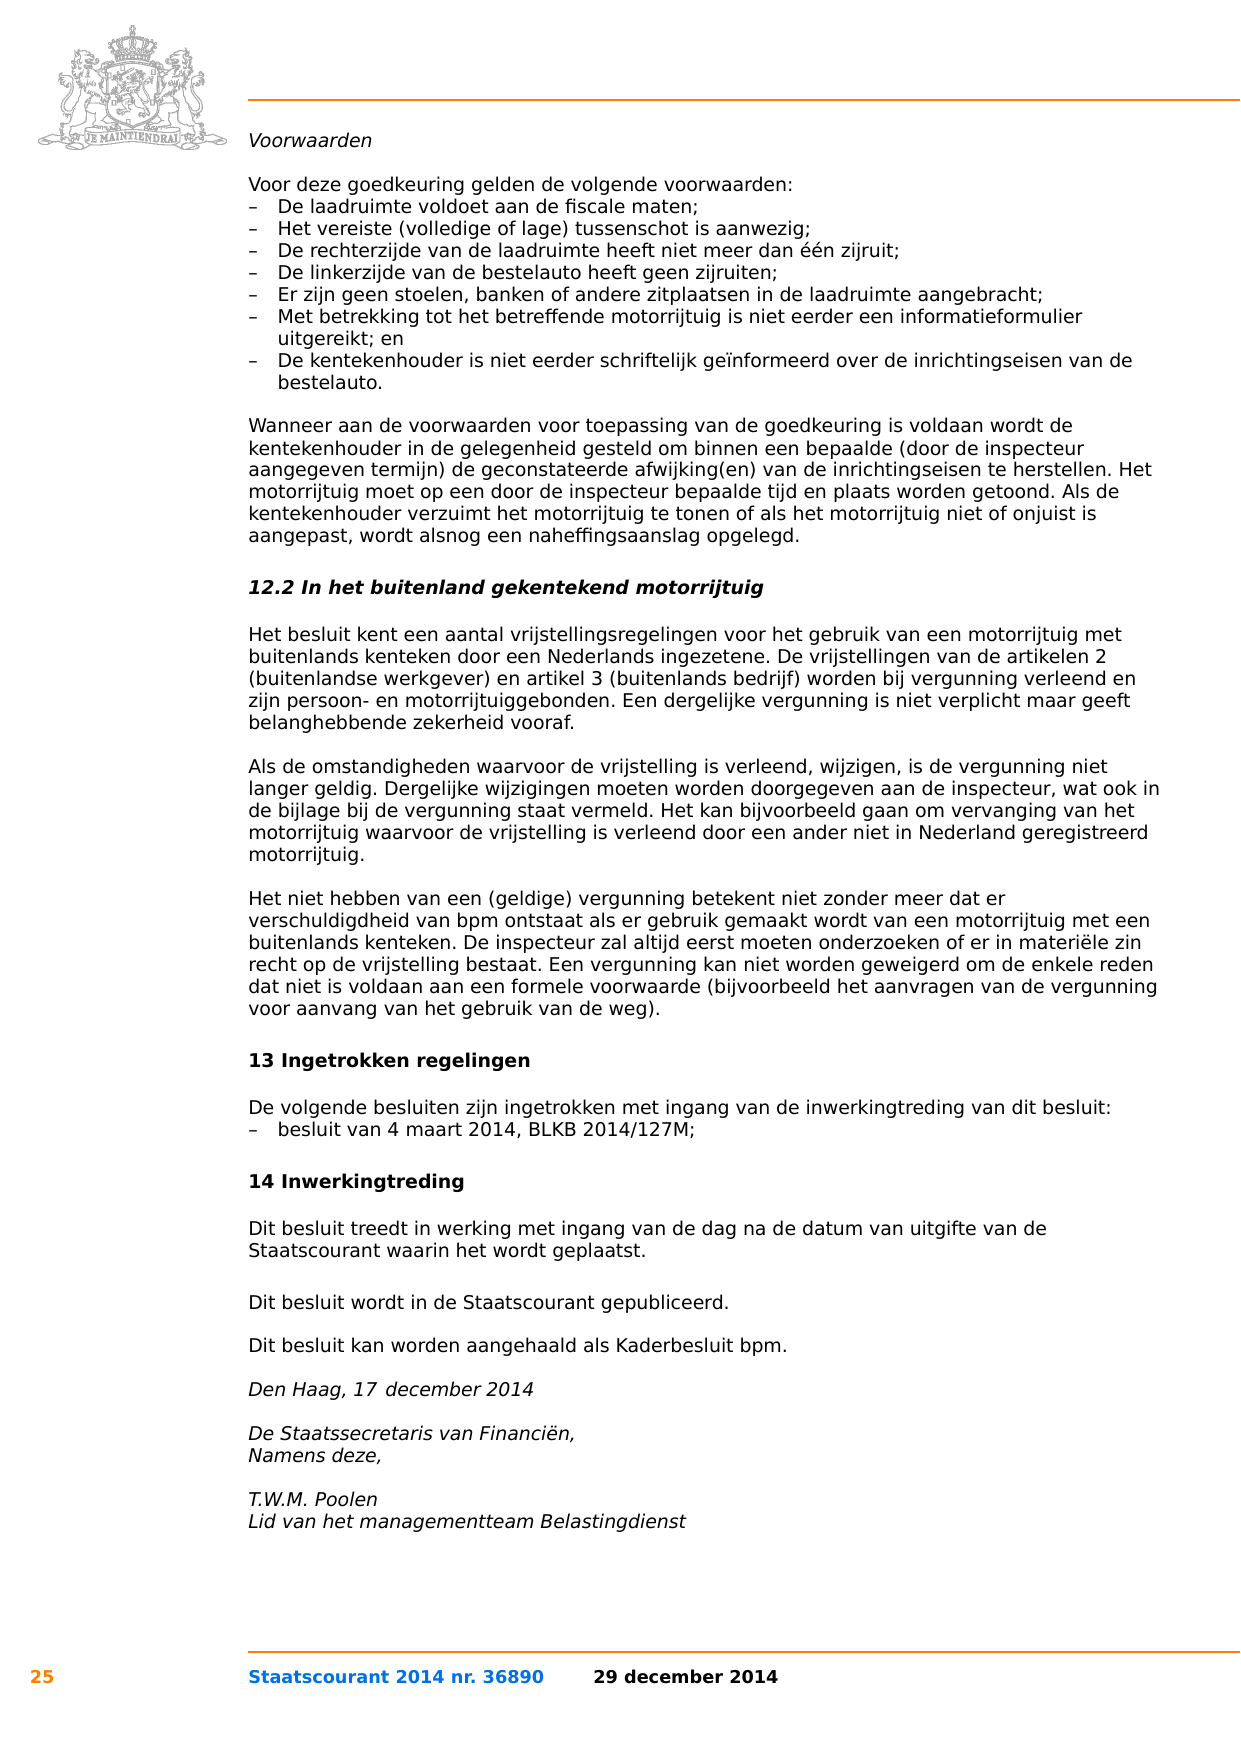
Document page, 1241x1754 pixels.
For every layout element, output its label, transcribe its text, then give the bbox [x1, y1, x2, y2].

text – Het vereiste (volledige of lage) tussenschot is aanwezig; [248, 218, 1163, 240]
text De Staatssecretaris van Financiën, Namens deze, T.W.M. Poolen Lid van het managementteam Belastingdienst [248, 1423, 1163, 1533]
subtitle 12.2 In het buitenland gekentekend motorrijtuig [248, 577, 1163, 599]
text – De linkerzijde van de bestelauto heeft geen zijruiten; [248, 262, 1163, 284]
text Als de omstandigheden waarvoor de vrijstelling is verleend, wijzigen, is de vergunning niet langer geldig. Dergelijke wijzigingen moeten worden doorgegeven aan de inspecteur, wat ook in de bijlage bij de vergunning staat vermeld. Het kan bijvoorbeeld gaan om vervanging van het motorrijtuig waarvoor de vrijstelling is verleend door een ander niet in Nederland geregistreerd motorrijtuig. [248, 756, 1163, 866]
subtitle 14 Inwerkingtreding [248, 1171, 1163, 1193]
text Dit besluit kan worden aangehaald als Kaderbesluit bpm. [248, 1335, 1163, 1357]
text Wanneer aan de voorwaarden voor toepassing van de goedkeuring is voldaan wordt de kentekenhouder in de gelegenheid gesteld om binnen een bepaalde (door de inspecteur aangegeven termijn) de geconstateerde afwijking(en) van de inrichtingseisen te herstellen. Het motorrijtuig moet op een door de inspecteur bepaalde tijd en plaats worden getoond. Als de kentekenhouder verzuimt het motorrijtuig te tonen of als het motorrijtuig niet of onjuist is aangepast, wordt alsnog een naheffingsaanslag opgelegd. [248, 415, 1163, 547]
text – De laadruimte voldoet aan de fiscale maten; [248, 196, 1163, 218]
text – De kentekenhouder is niet eerder schriftelijk geïnformeerd over de inrichtingseisen van de bestelauto. [248, 349, 1163, 393]
text – besluit van 4 maart 2014, BLKB 2014/127M; [248, 1119, 1163, 1141]
text Het niet hebben van een (geldige) vergunning betekent niet zonder meer dat er verschuldigdheid van bpm ontstaat als er gebruik gemaakt wordt van een motorrijtuig met een buitenlands kenteken. De inspecteur zal altijd eerst moeten onderzoeken of er in materiële zin recht op de vrijstelling bestaat. Een vergunning kan niet worden geweigerd om de enkele reden dat niet is voldaan aan een formele voorwaarde (bijvoorbeeld het aanvragen van de vergunning voor aanvang van het gebruik van de weg). [248, 888, 1163, 1020]
picture [38, 25, 227, 150]
text De volgende besluiten zijn ingetrokken met ingang van de inwerkingtreding van dit besluit: [248, 1097, 1163, 1119]
text – De rechterzijde van de laadruimte heeft niet meer dan één zijruit; [248, 240, 1163, 262]
text Den Haag, 17 december 2014 [248, 1379, 1163, 1401]
text Dit besluit wordt in de Staatscourant gepubliceerd. [248, 1292, 1163, 1313]
text Het besluit kent een aantal vrijstellingsregelingen voor het gebruik van een motorrijtuig met buitenlands kenteken door een Nederlands ingezetene. De vrijstellingen van de artikelen 2 (buitenlandse werkgever) en artikel 3 (buitenlands bedrijf) worden bij vergunning verleend en zijn persoon- en motorrijtuiggebonden. Een dergelijke vergunning is niet verplicht maar geeft belanghebbende zekerheid vooraf. [248, 624, 1163, 734]
text Voor deze goedkeuring gelden de volgende voorwaarden: [248, 174, 1163, 196]
text – Met betrekking tot het betreffende motorrijtuig is niet eerder een informatieformulier uitgereikt; en [248, 306, 1163, 349]
subtitle 13 Ingetrokken regelingen [248, 1050, 1163, 1072]
text – Er zijn geen stoelen, banken of andere zitplaatsen in de laadruimte aangebracht; [248, 284, 1163, 306]
text Dit besluit treedt in werking met ingang van de dag na de datum van uitgifte van de Staatscourant waarin het wordt geplaatst. [248, 1218, 1163, 1262]
subtitle Voorwaarden [248, 130, 1163, 152]
